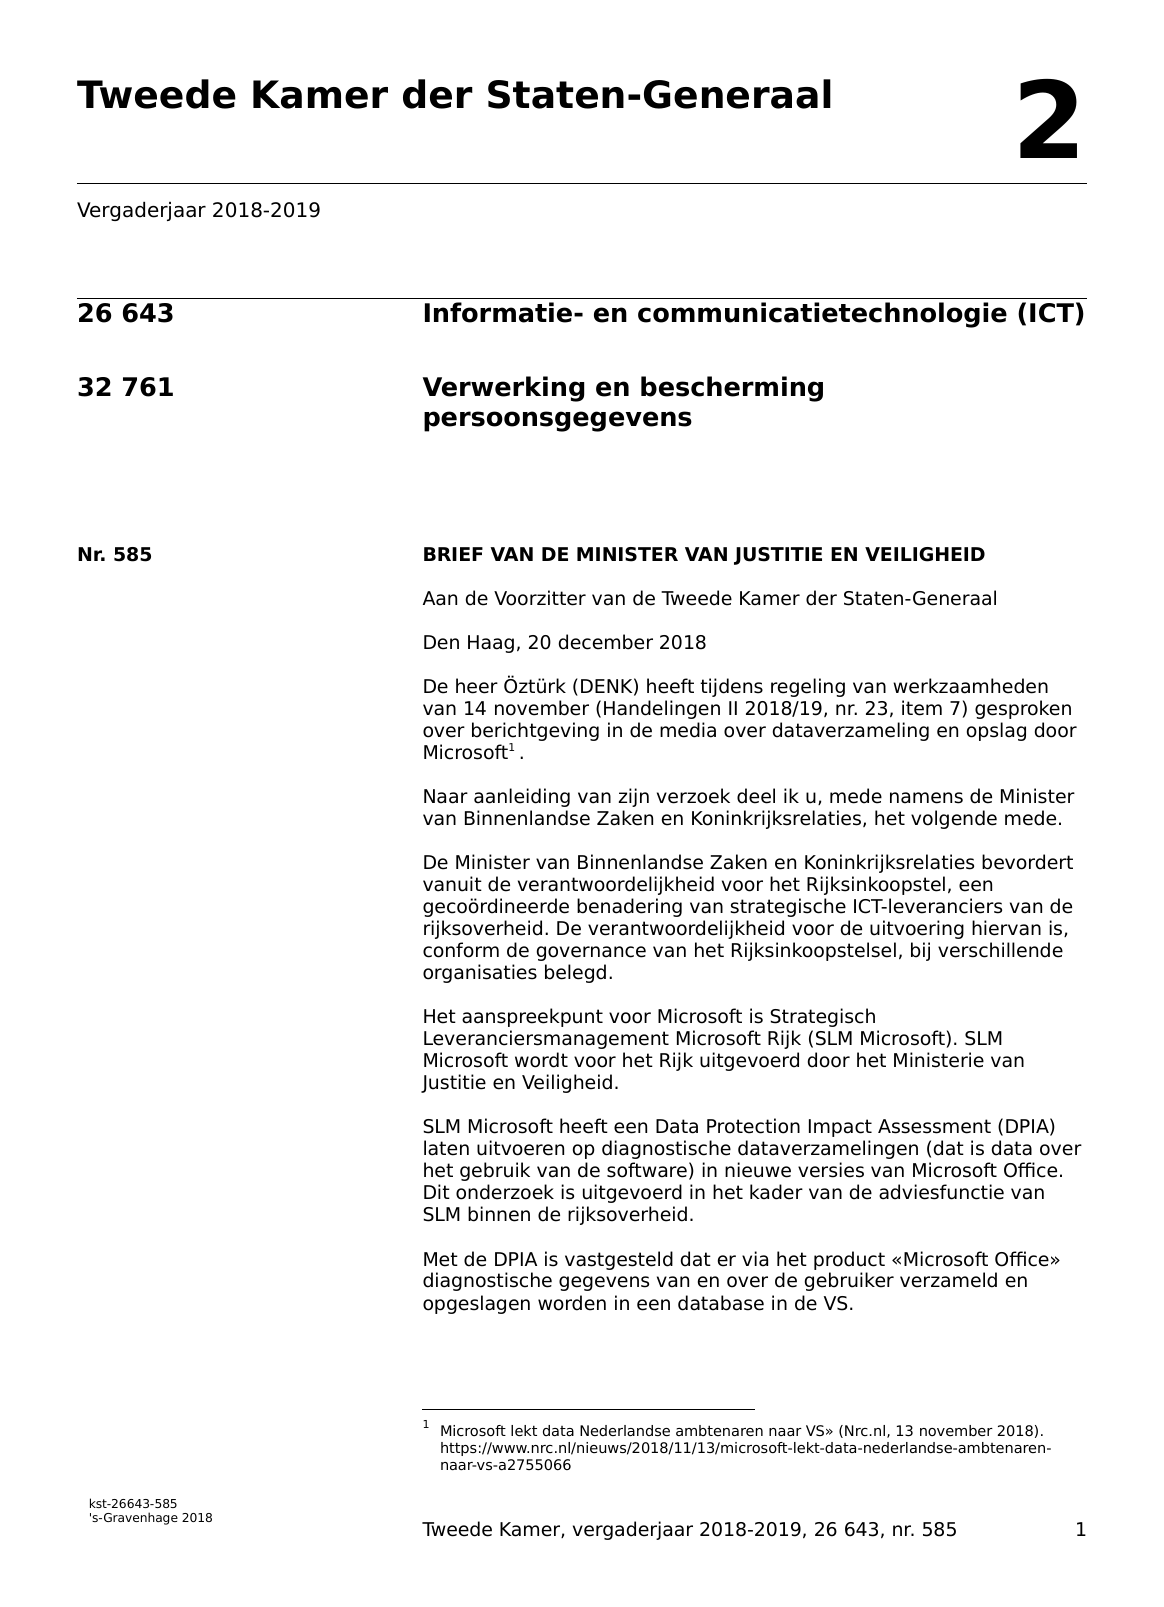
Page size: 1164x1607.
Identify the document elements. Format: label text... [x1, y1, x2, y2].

text 's-Gravenhage 2018 [88, 1511, 323, 1525]
table_cell Vergaderjaar 2018-2019 [77, 184, 1087, 298]
text Microsoft lekt data Nederlandse ambtenaren naar VS» (Nrc.nl, 13 november 2018). https://www.nrc.nl/nieuws/2018/11/13/microsoft-lekt-data-nederlandse-ambtenaren-naar-vs-a2755066 [422, 1418, 1087, 1474]
subtitle Nr. 585 BRIEF VAN DE MINISTER VAN JUSTITIE EN VEILIGHEID [77, 543, 1087, 565]
text De heer Öztürk (DENK) heeft tijdens regeling van werkzaamheden van 14 november (Handelingen II 2018/19, nr. 23, item 7) gesproken over berichtgeving in de media over dataverzameling en opslag door Microsoft. [422, 676, 1087, 764]
subtitle 26 643 Informatie- en communicatietechnologie (ICT) [77, 299, 1087, 329]
text SLM Microsoft heeft een Data Protection Impact Assessment (DPIA) laten uitvoeren op diagnostische dataverzamelingen (dat is data over het gebruik van de software) in nieuwe versies van Microsoft Office. Dit onderzoek is uitgevoerd in het kader van de adviesfunctie van SLM binnen de rijksoverheid. [422, 1116, 1087, 1226]
text kst-26643-585 [88, 1497, 323, 1511]
text Naar aanleiding van zijn verzoek deel ik u, mede namens de Minister van Binnenlandse Zaken en Koninkrijksrelaties, het volgende mede. [422, 786, 1087, 830]
table_header 2 [886, 59, 1087, 183]
text De Minister van Binnenlandse Zaken en Koninkrijksrelaties bevordert vanuit de verantwoordelijkheid voor het Rijksinkoopstel, een gecoördineerde benadering van strategische ICT-leveranciers van de rijksoverheid. De verantwoordelijkheid voor de uitvoering hiervan is, conform de governance van het Rijksinkoopstelsel, bij verschillende organisaties belegd. [422, 852, 1087, 984]
text Aan de Voorzitter van de Tweede Kamer der Staten-Generaal [422, 588, 1087, 609]
text Den Haag, 20 december 2018 [422, 632, 1087, 654]
subtitle 32 761 Verwerking en bescherming persoonsgegevens [77, 373, 1087, 432]
table_header Tweede Kamer der Staten-Generaal [77, 59, 886, 183]
text Met de DPIA is vastgesteld dat er via het product «Microsoft Office» diagnostische gegevens van en over de gebruiker verzameld en opgeslagen worden in een database in de VS. [422, 1248, 1087, 1314]
text Het aanspreekpunt voor Microsoft is Strategisch Leveranciersmanagement Microsoft Rijk (SLM Microsoft). SLM Microsoft wordt voor het Rijk uitgevoerd door het Ministerie van Justitie en Veiligheid. [422, 1006, 1087, 1094]
